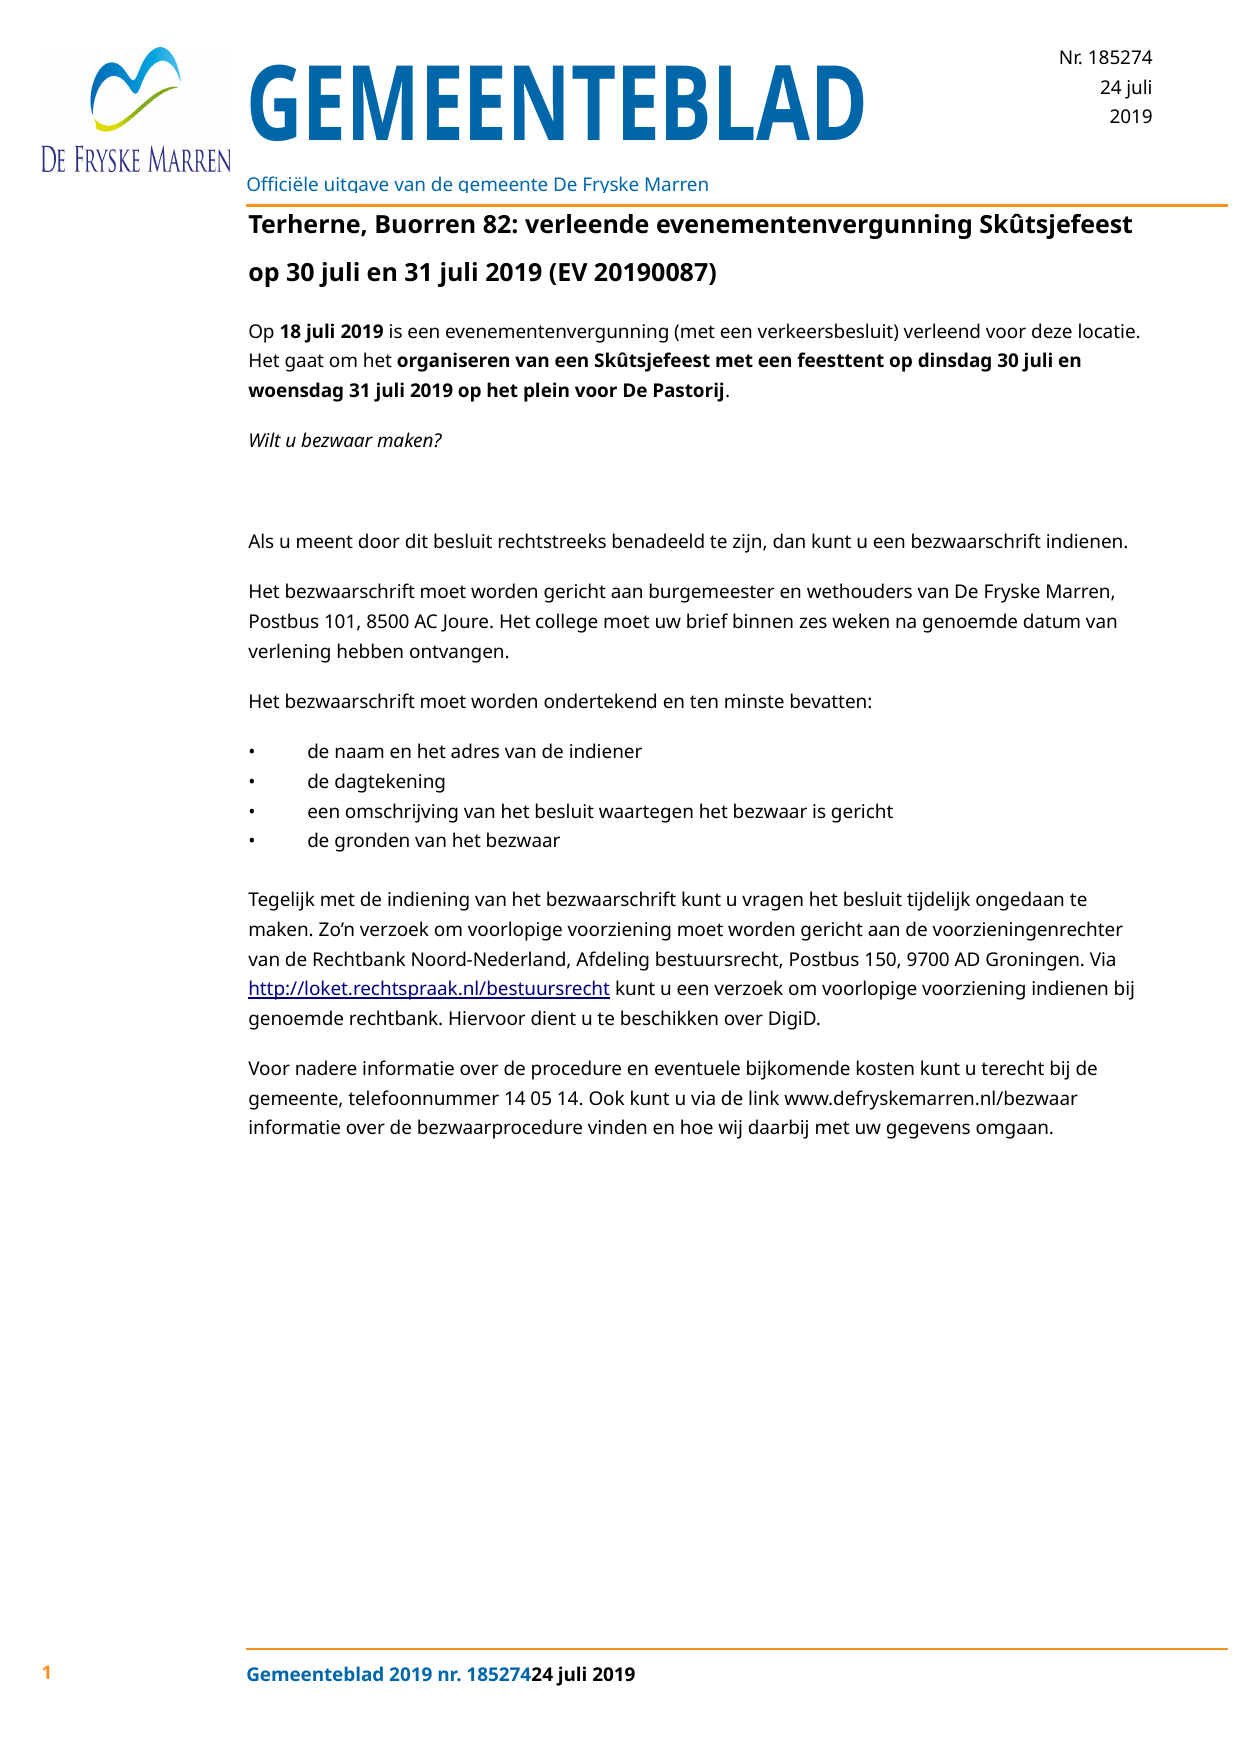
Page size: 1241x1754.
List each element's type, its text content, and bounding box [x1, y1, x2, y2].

picture [41, 47, 231, 172]
text Als u meent door dit besluit rechtstreeks benadeeld te zijn, dan kunt u een bezwaarschrift indienen. [248, 528, 1152, 554]
list de naam en het adres van de indiener [248, 739, 1152, 764]
text Voor nadere informatie over de procedure en eventuele bijkomende kosten kunt u terecht bij de gemeente, telefoonnummer 14 05 14. Ook kunt u via de link www.defryskemarren.nl/bezwaar informatie over de bezwaarprocedure vinden en hoe wij daarbij met uw gegevens omgaan. [248, 1055, 1152, 1140]
list een omschrijving van het besluit waartegen het bezwaar is gericht [248, 798, 1152, 824]
text Het bezwaarschrift moet worden ondertekend en ten minste bevatten: [248, 688, 1152, 714]
list de gronden van het bezwaar [248, 827, 1152, 853]
text Terherne, Buorren 82: verleende evenementenvergunning Skûtsjefeest op 30 juli en 31 juli 2019 (EV 20190087) [248, 207, 1152, 288]
text Wilt u bezwaar maken? [248, 427, 1152, 453]
text Het bezwaarschrift moet worden gericht aan burgemeester en wethouders van De Fryske Marren, Postbus 101, 8500 AC Joure. Het college moet uw brief binnen zes weken na genoemde datum van verlening hebben ontvangen. [248, 579, 1152, 664]
list de dagtekening [248, 768, 1152, 794]
text Op 18 juli 2019 is een evenementenvergunning (met een verkeersbesluit) verleend voor deze locatie. Het gaat om het organiseren van een Skûtsjefeest met een feesttent op dinsdag 30 juli en woensdag 31 juli 2019 op het plein voor De Pastorij. [248, 318, 1152, 403]
text Tegelijk met de indiening van het bezwaarschrift kunt u vragen het besluit tijdelijk ongedaan te maken. Zo’n verzoek om voorlopige voorziening moet worden gericht aan de voorzieningenrechter van de Rechtbank Noord-Nederland, Afdeling bestuursrecht, Postbus 150, 9700 AD Groningen. Via http://loket.rechtspraak.nl/bestuursrecht kunt u een verzoek om voorlopige voorziening indienen bij genoemde rechtbank. Hiervoor dient u te beschikken over DigiD. [248, 887, 1152, 1031]
